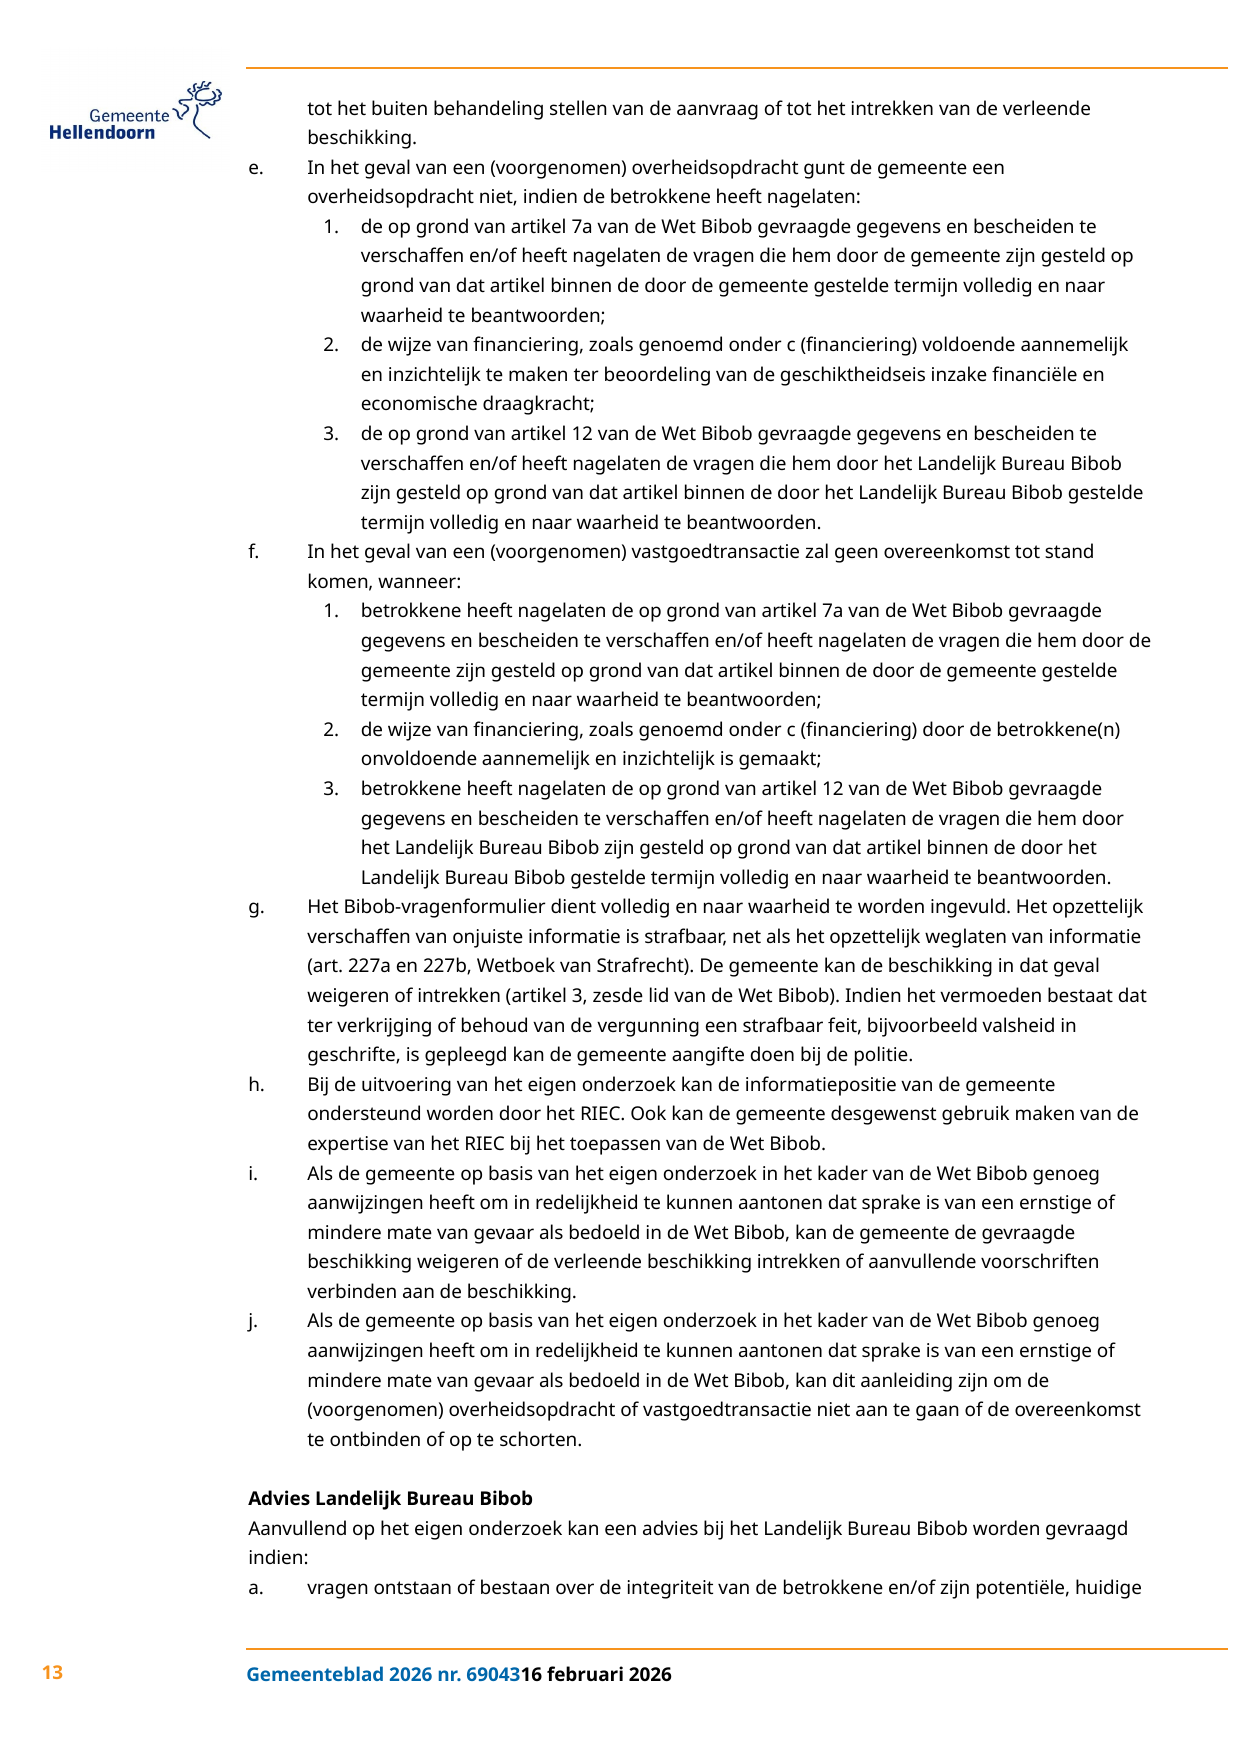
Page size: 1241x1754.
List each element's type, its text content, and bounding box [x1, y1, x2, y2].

list Het Bibob-vragenformulier dient volledig en naar waarheid te worden ingevuld. Het opzettelijk verschaffen van onjuiste informatie is strafbaar, net als het opzettelijk weglaten van informatie (art. 227a en 227b, Wetboek van Strafrecht). De gemeente kan de beschikking in dat geval weigeren of intrekken (artikel 3, zesde lid van de Wet Bibob). Indien het vermoeden bestaat dat ter verkrijging of behoud van de vergunning een strafbaar feit, bijvoorbeeld valsheid in geschrifte, is gepleegd kan de gemeente aangifte doen bij de politie. [248, 893, 1152, 1067]
list de op grond van artikel 12 van de Wet Bibob gevraagde gegevens en bescheiden te verschaffen en/of heeft nagelaten de vragen die hem door het Landelijk Bureau Bibob zijn gesteld op grond van dat artikel binnen de door het Landelijk Bureau Bibob gestelde termijn volledig en naar waarheid te beantwoorden. [323, 420, 1152, 535]
list tot het buiten behandeling stellen van de aanvraag of tot het intrekken van de verleende beschikking. [248, 95, 1152, 150]
list In het geval van een (voorgenomen) overheidsopdracht gunt de gemeente een overheidsopdracht niet, indien de betrokkene heeft nagelaten: [248, 154, 1152, 209]
list de op grond van artikel 7a van de Wet Bibob gevraagde gegevens en bescheiden te verschaffen en/of heeft nagelaten de vragen die hem door de gemeente zijn gesteld op grond van dat artikel binnen de door de gemeente gestelde termijn volledig en naar waarheid te beantwoorden; [323, 213, 1152, 328]
list Als de gemeente op basis van het eigen onderzoek in het kader van de Wet Bibob genoeg aanwijzingen heeft om in redelijkheid te kunnen aantonen dat sprake is van een ernstige of mindere mate van gevaar als bedoeld in de Wet Bibob, kan dit aanleiding zijn om de (voorgenomen) overheidsopdracht of vastgoedtransactie niet aan te gaan of de overeenkomst te ontbinden of op te schorten. [248, 1308, 1152, 1452]
text Advies Landelijk Bureau Bibob [248, 1485, 1152, 1511]
list betrokkene heeft nagelaten de op grond van artikel 7a van de Wet Bibob gevraagde gegevens en bescheiden te verschaffen en/of heeft nagelaten de vragen die hem door de gemeente zijn gesteld op grond van dat artikel binnen de door de gemeente gestelde termijn volledig en naar waarheid te beantwoorden; [323, 598, 1152, 712]
list In het geval van een (voorgenomen) vastgoedtransactie zal geen overeenkomst tot stand komen, wanneer: [248, 538, 1152, 594]
picture [41, 47, 231, 172]
list vragen ontstaan of bestaan over de integriteit van de betrokkene en/of zijn potentiële, huidige [248, 1574, 1152, 1600]
text Aanvullend op het eigen onderzoek kan een advies bij het Landelijk Bureau Bibob worden gevraagd indien: [248, 1515, 1152, 1570]
list Bij de uitvoering van het eigen onderzoek kan de informatiepositie van de gemeente ondersteund worden door het RIEC. Ook kan de gemeente desgewenst gebruik maken van de expertise van het RIEC bij het toepassen van de Wet Bibob. [248, 1071, 1152, 1156]
list de wijze van financiering, zoals genoemd onder c (financiering) door de betrokkene(n) onvoldoende aannemelijk en inzichtelijk is gemaakt; [323, 716, 1152, 771]
list de wijze van financiering, zoals genoemd onder c (financiering) voldoende aannemelijk en inzichtelijk te maken ter beoordeling van de geschiktheidseis inzake financiële en economische draagkracht; [323, 331, 1152, 416]
list Als de gemeente op basis van het eigen onderzoek in het kader van de Wet Bibob genoeg aanwijzingen heeft om in redelijkheid te kunnen aantonen dat sprake is van een ernstige of mindere mate van gevaar als bedoeld in de Wet Bibob, kan de gemeente de gevraagde beschikking weigeren of de verleende beschikking intrekken of aanvullende voorschriften verbinden aan de beschikking. [248, 1160, 1152, 1304]
list betrokkene heeft nagelaten de op grond van artikel 12 van de Wet Bibob gevraagde gegevens en bescheiden te verschaffen en/of heeft nagelaten de vragen die hem door het Landelijk Bureau Bibob zijn gesteld op grond van dat artikel binnen de door het Landelijk Bureau Bibob gestelde termijn volledig en naar waarheid te beantwoorden. [323, 775, 1152, 890]
